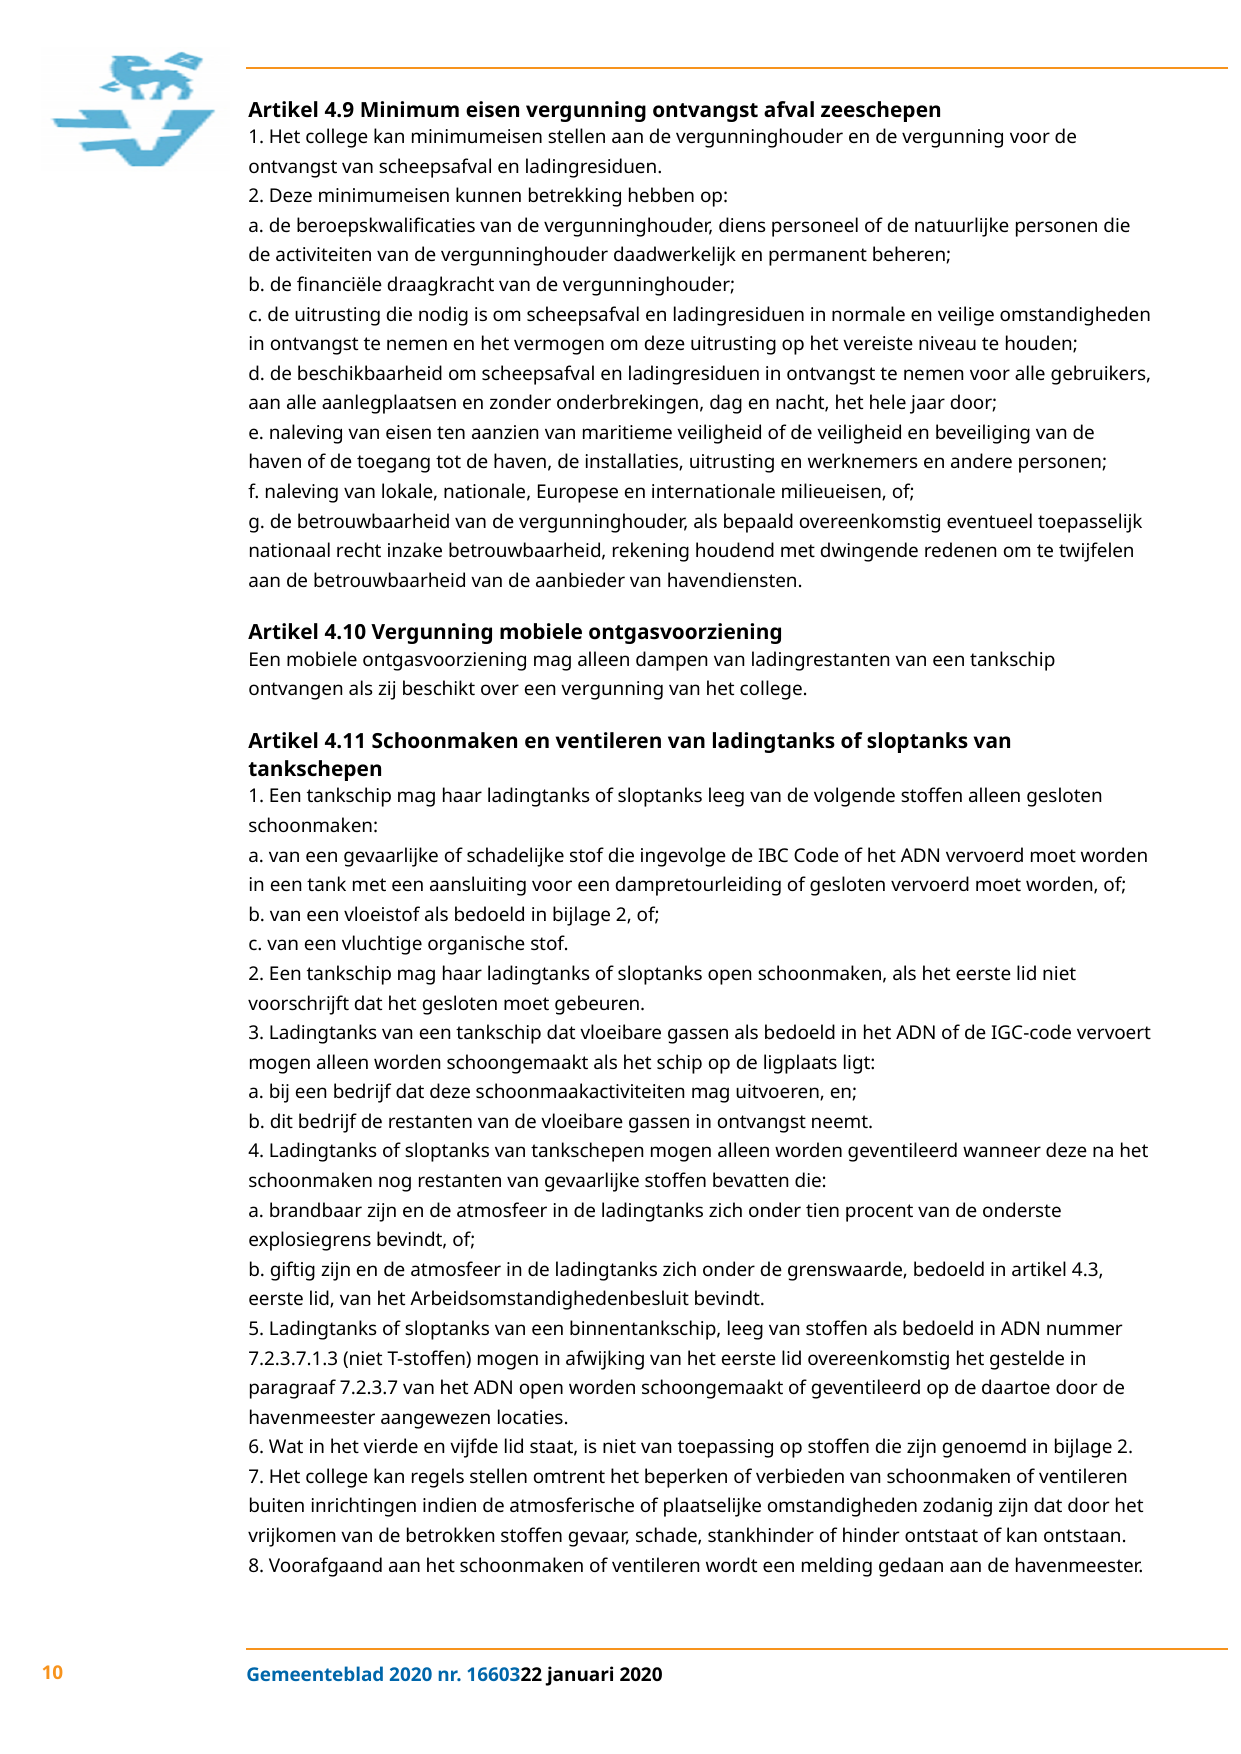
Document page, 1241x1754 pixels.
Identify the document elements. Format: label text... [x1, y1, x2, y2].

text e. naleving van eisen ten aanzien van maritieme veiligheid of de veiligheid en beveiliging van de haven of de toegang tot de haven, de installaties, uitrusting en werknemers en andere personen; [248, 419, 1152, 474]
text a. brandbaar zijn en de atmosfeer in de ladingtanks zich onder tien procent van de onderste explosiegrens bevindt, of; [248, 1197, 1152, 1252]
text 2. Deze minimumeisen kunnen betrekking hebben op: [248, 182, 1152, 208]
text c. van een vluchtige organische stof. [248, 931, 1152, 956]
text c. de uitrusting die nodig is om scheepsafval en ladingresiduen in normale en veilige omstandigheden in ontvangst te nemen en het vermogen om deze uitrusting op het vereiste niveau te houden; [248, 301, 1152, 356]
text d. de beschikbaarheid om scheepsafval en ladingresiduen in ontvangst te nemen voor alle gebruikers, aan alle aanlegplaatsen en zonder onderbrekingen, dag en nacht, het hele jaar door; [248, 360, 1152, 415]
text 7. Het college kan regels stellen omtrent het beperken of verbieden van schoonmaken of ventileren buiten inrichtingen indien de atmosferische of plaatselijke omstandigheden zodanig zijn dat door het vrijkomen van de betrokken stoffen gevaar, schade, stankhinder of hinder ontstaat of kan ontstaan. [248, 1463, 1152, 1548]
text b. de financiële draagkracht van de vergunninghouder; [248, 271, 1152, 297]
text 4. Ladingtanks of sloptanks van tankschepen mogen alleen worden geventileerd wanneer deze na het schoonmaken nog restanten van gevaarlijke stoffen bevatten die: [248, 1138, 1152, 1193]
text Artikel 4.11 Schoonmaken en ventileren van ladingtanks of sloptanks van tankschepen [248, 726, 1152, 783]
text f. naleving van lokale, nationale, Europese en internationale milieueisen, of; [248, 478, 1152, 504]
text a. de beroepskwalificaties van de vergunninghouder, diens personeel of de natuurlijke personen die de activiteiten van de vergunninghouder daadwerkelijk en permanent beheren; [248, 212, 1152, 267]
text Artikel 4.9 Minimum eisen vergunning ontvangst afval zeeschepen [248, 95, 1152, 123]
text 1. Het college kan minimumeisen stellen aan de vergunninghouder en de vergunning voor de ontvangst van scheepsafval en ladingresiduen. [248, 123, 1152, 178]
text b. giftig zijn en de atmosfeer in de ladingtanks zich onder de grenswaarde, bedoeld in artikel 4.3, eerste lid, van het Arbeidsomstandighedenbesluit bevindt. [248, 1256, 1152, 1311]
text 8. Voorafgaand aan het schoonmaken of ventileren wordt een melding gedaan aan de havenmeester. [248, 1552, 1152, 1578]
text g. de betrouwbaarheid van de vergunninghouder, als bepaald overeenkomstig eventueel toepasselijk nationaal recht inzake betrouwbaarheid, rekening houdend met dwingende redenen om te twijfelen aan de betrouwbaarheid van de aanbieder van havendiensten. [248, 508, 1152, 593]
text Een mobiele ontgasvoorziening mag alleen dampen van ladingrestanten van een tankschip ontvangen als zij beschikt over een vergunning van het college. [248, 646, 1152, 701]
text 6. Wat in het vierde en vijfde lid staat, is niet van toepassing op stoffen die zijn genoemd in bijlage 2. [248, 1433, 1152, 1459]
text a. van een gevaarlijke of schadelijke stof die ingevolge de IBC Code of het ADN vervoerd moet worden in een tank met een aansluiting voor een dampretourleiding of gesloten vervoerd moet worden, of; [248, 842, 1152, 897]
text 5. Ladingtanks of sloptanks van een binnentankschip, leeg van stoffen als bedoeld in ADN nummer 7.2.3.7.1.3 (niet T-stoffen) mogen in afwijking van het eerste lid overeenkomstig het gestelde in paragraaf 7.2.3.7 van het ADN open worden schoongemaakt of geventileerd op de daartoe door de havenmeester aangewezen locaties. [248, 1315, 1152, 1430]
text b. van een vloeistof als bedoeld in bijlage 2, of; [248, 901, 1152, 927]
text 3. Ladingtanks van een tankschip dat vloeibare gassen als bedoeld in het ADN of de IGC-code vervoert mogen alleen worden schoongemaakt als het schip op de ligplaats ligt: [248, 1019, 1152, 1075]
text Artikel 4.10 Vergunning mobiele ontgasvoorziening [248, 617, 1152, 646]
text b. dit bedrijf de restanten van de vloeibare gassen in ontvangst neemt. [248, 1108, 1152, 1134]
text 2. Een tankschip mag haar ladingtanks of sloptanks open schoonmaken, als het eerste lid niet voorschrijft dat het gesloten moet gebeuren. [248, 960, 1152, 1016]
text a. bij een bedrijf dat deze schoonmaakactiviteiten mag uitvoeren, en; [248, 1078, 1152, 1104]
picture [41, 47, 231, 172]
text 1. Een tankschip mag haar ladingtanks of sloptanks leeg van de volgende stoffen alleen gesloten schoonmaken: [248, 783, 1152, 838]
